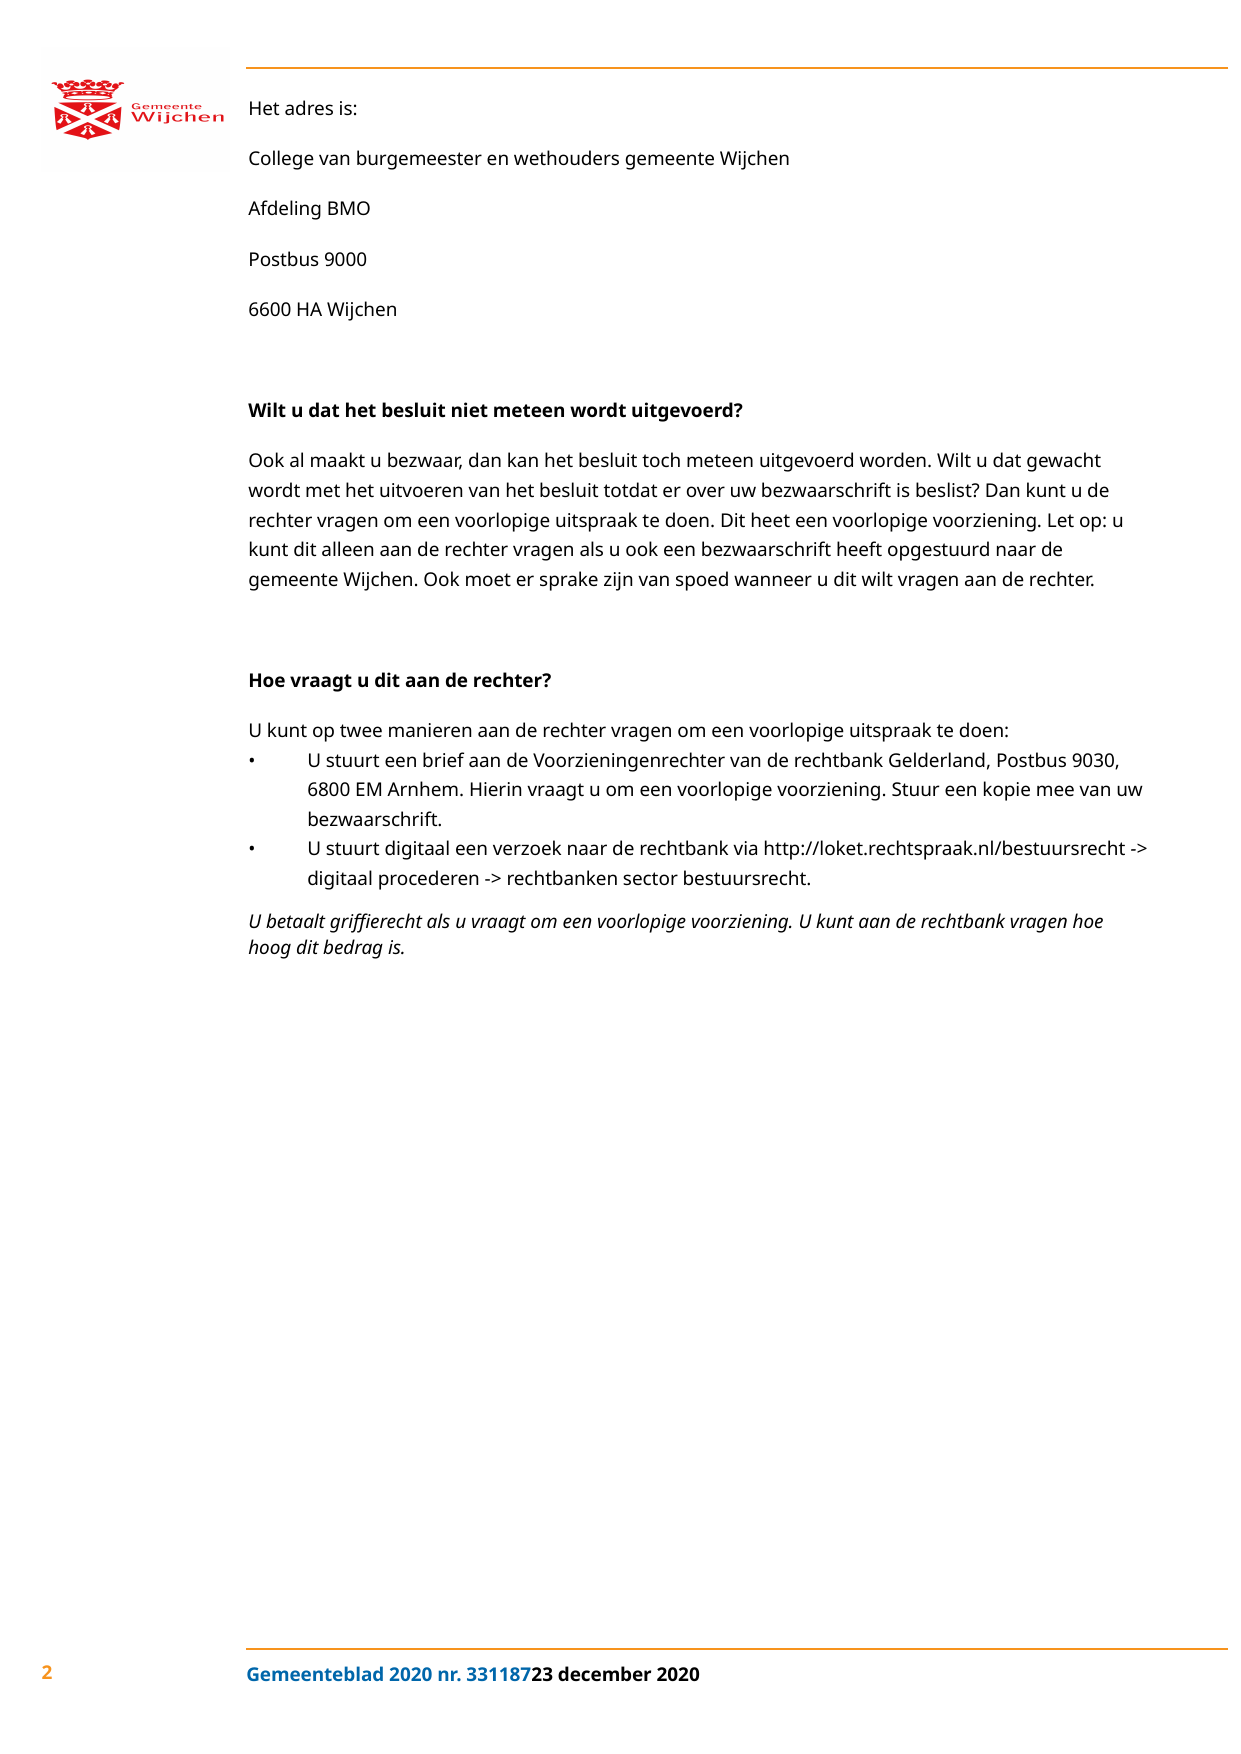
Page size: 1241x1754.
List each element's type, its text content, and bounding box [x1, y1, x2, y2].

list U stuurt digitaal een verzoek naar de rechtbank via http://loket.rechtspraak.nl/bestuursrecht -> digitaal procederen -> rechtbanken sector bestuursrecht. [248, 836, 1152, 891]
text 6600 HA Wijchen [248, 296, 1152, 322]
list U stuurt een brief aan de Voorzieningenrechter van de rechtbank Gelderland, Postbus 9030, 6800 EM Arnhem. Hierin vraagt u om een voorlopige voorziening. Stuur een kopie mee van uw bezwaarschrift. [248, 747, 1152, 832]
text Wilt u dat het besluit niet meteen wordt uitgevoerd? [248, 397, 1152, 423]
text Afdeling BMO [248, 196, 1152, 221]
text U kunt op twee manieren aan de rechter vragen om een voorlopige uitspraak te doen: [248, 717, 1152, 743]
picture [41, 47, 231, 172]
text Postbus 9000 [248, 246, 1152, 272]
text College van burgemeester en wethouders gemeente Wijchen [248, 145, 1152, 171]
text Hoe vraagt u dit aan de rechter? [248, 667, 1152, 693]
text U betaalt griffierecht als u vraagt om een voorlopige voorziening. U kunt aan de rechtbank vragen hoe hoog dit bedrag is. [248, 908, 1152, 960]
text Het adres is: [248, 95, 1152, 121]
text Ook al maakt u bezwaar, dan kan het besluit toch meteen uitgevoerd worden. Wilt u dat gewacht wordt met het uitvoeren van het besluit totdat er over uw bezwaarschrift is beslist? Dan kunt u de rechter vragen om een voorlopige uitspraak te doen. Dit heet een voorlopige voorziening. Let op: u kunt dit alleen aan de rechter vragen als u ook een bezwaarschrift heeft opgestuurd naar de gemeente Wijchen. Ook moet er sprake zijn van spoed wanneer u dit wilt vragen aan de rechter. [248, 448, 1152, 592]
